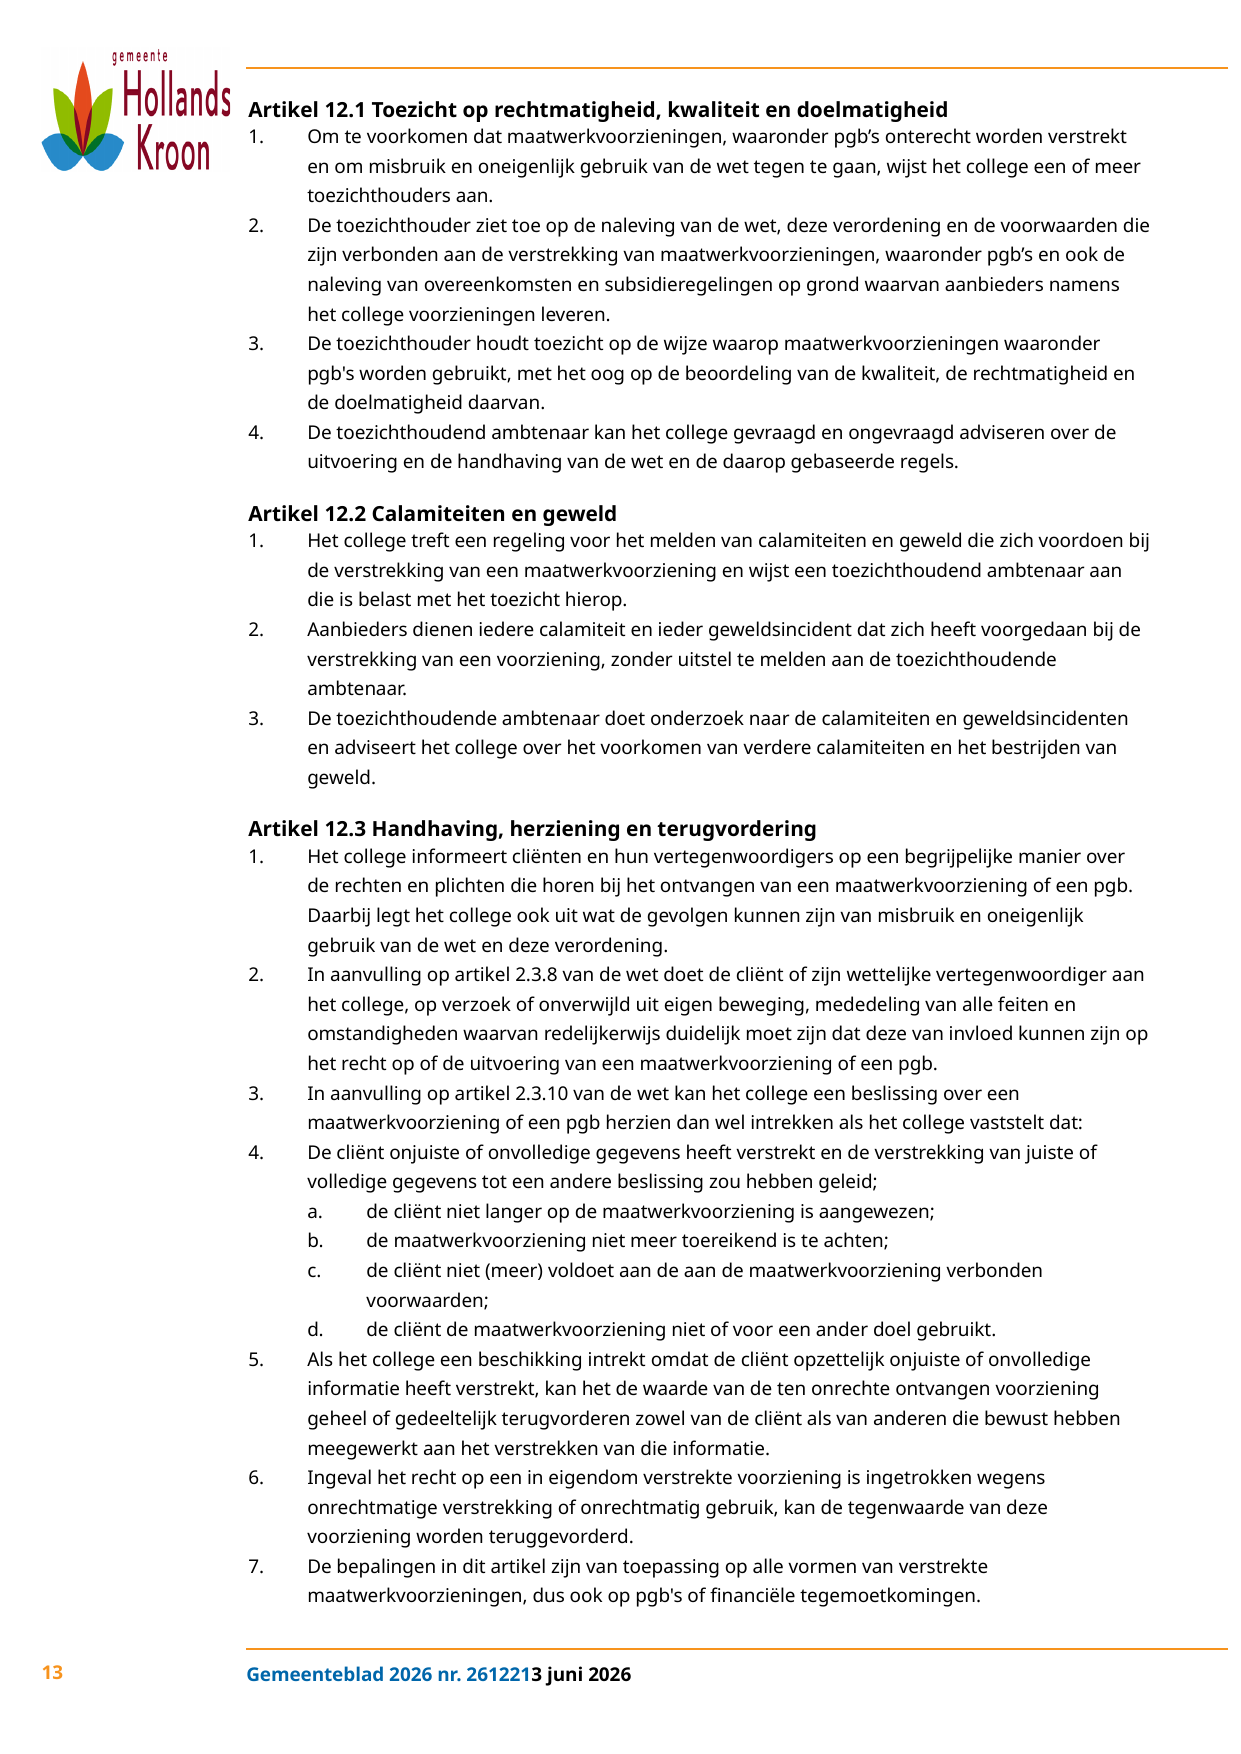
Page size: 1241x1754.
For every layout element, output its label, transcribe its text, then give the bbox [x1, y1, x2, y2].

list de cliënt de maatwerkvoorziening niet of voor een ander doel gebruikt. [307, 1316, 1152, 1342]
list de cliënt niet (meer) voldoet aan de aan de maatwerkvoorziening verbonden voorwaarden; [307, 1257, 1152, 1312]
list In aanvulling op artikel 2.3.8 van de wet doet de cliënt of zijn wettelijke vertegenwoordiger aan het college, op verzoek of onverwijld uit eigen beweging, mededeling van alle feiten en omstandigheden waarvan redelijkerwijs duidelijk moet zijn dat deze van invloed kunnen zijn op het recht op of de uitvoering van een maatwerkvoorziening of een pgb. [248, 961, 1152, 1076]
text Artikel 12.2 Calamiteiten en geweld [248, 499, 1152, 527]
list Om te voorkomen dat maatwerkvoorzieningen, waaronder pgb’s onterecht worden verstrekt en om misbruik en oneigenlijk gebruik van de wet tegen te gaan, wijst het college een of meer toezichthouders aan. [248, 123, 1152, 208]
list De bepalingen in dit artikel zijn van toepassing op alle vormen van verstrekte maatwerkvoorzieningen, dus ook op pgb's of financiële tegemoetkomingen. [248, 1553, 1152, 1608]
text Artikel 12.1 Toezicht op rechtmatigheid, kwaliteit en doelmatigheid [248, 95, 1152, 123]
list De toezichthouder ziet toe op de naleving van de wet, deze verordening en de voorwaarden die zijn verbonden aan de verstrekking van maatwerkvoorzieningen, waaronder pgb’s en ook de naleving van overeenkomsten en subsidieregelingen op grond waarvan aanbieders namens het college voorzieningen leveren. [248, 212, 1152, 326]
list de maatwerkvoorziening niet meer toereikend is te achten; [307, 1228, 1152, 1253]
list De toezichthoudende ambtenaar doet onderzoek naar de calamiteiten en geweldsincidenten en adviseert het college over het voorkomen van verdere calamiteiten en het bestrijden van geweld. [248, 705, 1152, 790]
list In aanvulling op artikel 2.3.10 van de wet kan het college een beslissing over een maatwerkvoorziening of een pgb herzien dan wel intrekken als het college vaststelt dat: [248, 1080, 1152, 1135]
text Artikel 12.3 Handhaving, herziening en terugvordering [248, 814, 1152, 843]
list Ingeval het recht op een in eigendom verstrekte voorziening is ingetrokken wegens onrechtmatige verstrekking of onrechtmatig gebruik, kan de tegenwaarde van deze voorziening worden teruggevorderd. [248, 1464, 1152, 1549]
list de cliënt niet langer op de maatwerkvoorziening is aangewezen; [307, 1198, 1152, 1224]
list Aanbieders dienen iedere calamiteit en ieder geweldsincident dat zich heeft voorgedaan bij de verstrekking van een voorziening, zonder uitstel te melden aan de toezichthoudende ambtenaar. [248, 616, 1152, 701]
list Het college treft een regeling voor het melden van calamiteiten en geweld die zich voordoen bij de verstrekking van een maatwerkvoorziening en wijst een toezichthoudend ambtenaar aan die is belast met het toezicht hierop. [248, 527, 1152, 612]
list Het college informeert cliënten en hun vertegenwoordigers op een begrijpelijke manier over de rechten en plichten die horen bij het ontvangen van een maatwerkvoorziening of een pgb. Daarbij legt het college ook uit wat de gevolgen kunnen zijn van misbruik en oneigenlijk gebruik van de wet en deze verordening. [248, 843, 1152, 957]
list De toezichthouder houdt toezicht op de wijze waarop maatwerkvoorzieningen waaronder pgb's worden gebruikt, met het oog op de beoordeling van de kwaliteit, de rechtmatigheid en de doelmatigheid daarvan. [248, 330, 1152, 415]
list De toezichthoudend ambtenaar kan het college gevraagd en ongevraagd adviseren over de uitvoering en de handhaving van de wet en de daarop gebaseerde regels. [248, 419, 1152, 474]
picture [41, 47, 231, 172]
list De cliënt onjuiste of onvolledige gegevens heeft verstrekt en de verstrekking van juiste of volledige gegevens tot een andere beslissing zou hebben geleid; [248, 1139, 1152, 1194]
list Als het college een beschikking intrekt omdat de cliënt opzettelijk onjuiste of onvolledige informatie heeft verstrekt, kan het de waarde van de ten onrechte ontvangen voorziening geheel of gedeeltelijk terugvorderen zowel van de cliënt als van anderen die bewust hebben meegewerkt aan het verstrekken van die informatie. [248, 1346, 1152, 1460]
